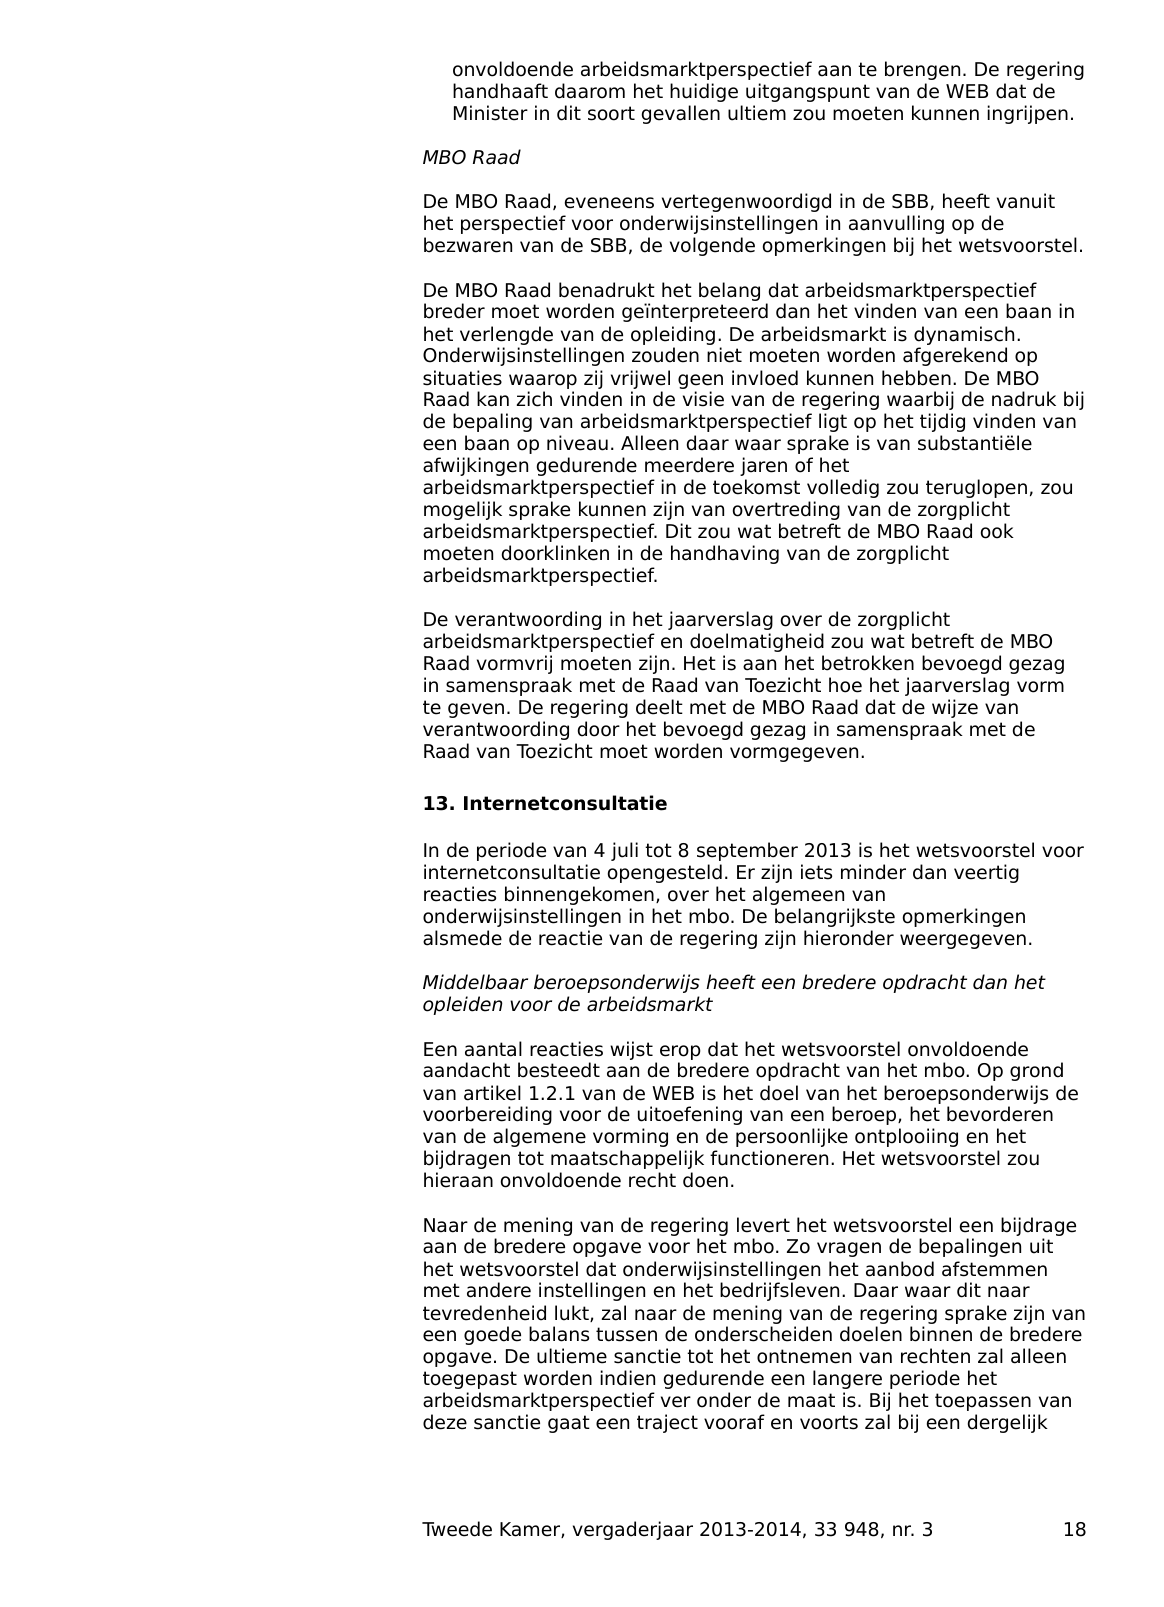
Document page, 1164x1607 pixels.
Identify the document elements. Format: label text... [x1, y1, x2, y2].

subtitle 13. Internetconsultatie [422, 793, 1087, 815]
text De MBO Raad benadrukt het belang dat arbeidsmarktperspectief breder moet worden geïnterpreteerd dan het vinden van een baan in het verlengde van de opleiding. De arbeidsmarkt is dynamisch. Onderwijsinstellingen zouden niet moeten worden afgerekend op situaties waarop zij vrijwel geen invloed kunnen hebben. De MBO Raad kan zich vinden in de visie van de regering waarbij de nadruk bij de bepaling van arbeidsmarktperspectief ligt op het tijdig vinden van een baan op niveau. Alleen daar waar sprake is van substantiële afwijkingen gedurende meerdere jaren of het arbeidsmarktperspectief in de toekomst volledig zou teruglopen, zou mogelijk sprake kunnen zijn van overtreding van de zorgplicht arbeidsmarktperspectief. Dit zou wat betreft de MBO Raad ook moeten doorklinken in de handhaving van de zorgplicht arbeidsmarktperspectief. [422, 279, 1087, 587]
text De MBO Raad, eveneens vertegenwoordigd in de SBB, heeft vanuit het perspectief voor onderwijsinstellingen in aanvulling op de bezwaren van de SBB, de volgende opmerkingen bij het wetsvoorstel. [422, 191, 1087, 257]
text Een aantal reacties wijst erop dat het wetsvoorstel onvoldoende aandacht besteedt aan de bredere opdracht van het mbo. Op grond van artikel 1.2.1 van de WEB is het doel van het beroepsonderwijs de voorbereiding voor de uitoefening van een beroep, het bevorderen van de algemene vorming en de persoonlijke ontplooiing en het bijdragen tot maatschappelijk functioneren. Het wetsvoorstel zou hieraan onvoldoende recht doen. [422, 1038, 1087, 1192]
subtitle Middelbaar beroepsonderwijs heeft een bredere opdracht dan het opleiden voor de arbeidsmarkt [422, 972, 1087, 1016]
text onvoldoende arbeidsmarktperspectief aan te brengen. De regering handhaaft daarom het huidige uitgangspunt van de WEB dat de Minister in dit soort gevallen ultiem zou moeten kunnen ingrijpen. [422, 59, 1087, 125]
text In de periode van 4 juli tot 8 september 2013 is het wetsvoorstel voor internetconsultatie opengesteld. Er zijn iets minder dan veertig reacties binnengekomen, over het algemeen van onderwijsinstellingen in het mbo. De belangrijkste opmerkingen alsmede de reactie van de regering zijn hieronder weergegeven. [422, 840, 1087, 950]
text Naar de mening van de regering levert het wetsvoorstel een bijdrage aan de bredere opgave voor het mbo. Zo vragen de bepalingen uit het wetsvoorstel dat onderwijsinstellingen het aanbod afstemmen met andere instellingen en het bedrijfsleven. Daar waar dit naar tevredenheid lukt, zal naar de mening van de regering sprake zijn van een goede balans tussen de onderscheiden doelen binnen de bredere opgave. De ultieme sanctie tot het ontnemen van rechten zal alleen toegepast worden indien gedurende een langere periode het arbeidsmarktperspectief ver onder de maat is. Bij het toepassen van deze sanctie gaat een traject vooraf en voorts zal bij een dergelijk [422, 1214, 1087, 1434]
text De verantwoording in het jaarverslag over de zorgplicht arbeidsmarktperspectief en doelmatigheid zou wat betreft de MBO Raad vormvrij moeten zijn. Het is aan het betrokken bevoegd gezag in samenspraak met de Raad van Toezicht hoe het jaarverslag vorm te geven. De regering deelt met de MBO Raad dat de wijze van verantwoording door het bevoegd gezag in samenspraak met de Raad van Toezicht moet worden vormgegeven. [422, 609, 1087, 763]
subtitle MBO Raad [422, 147, 1087, 169]
